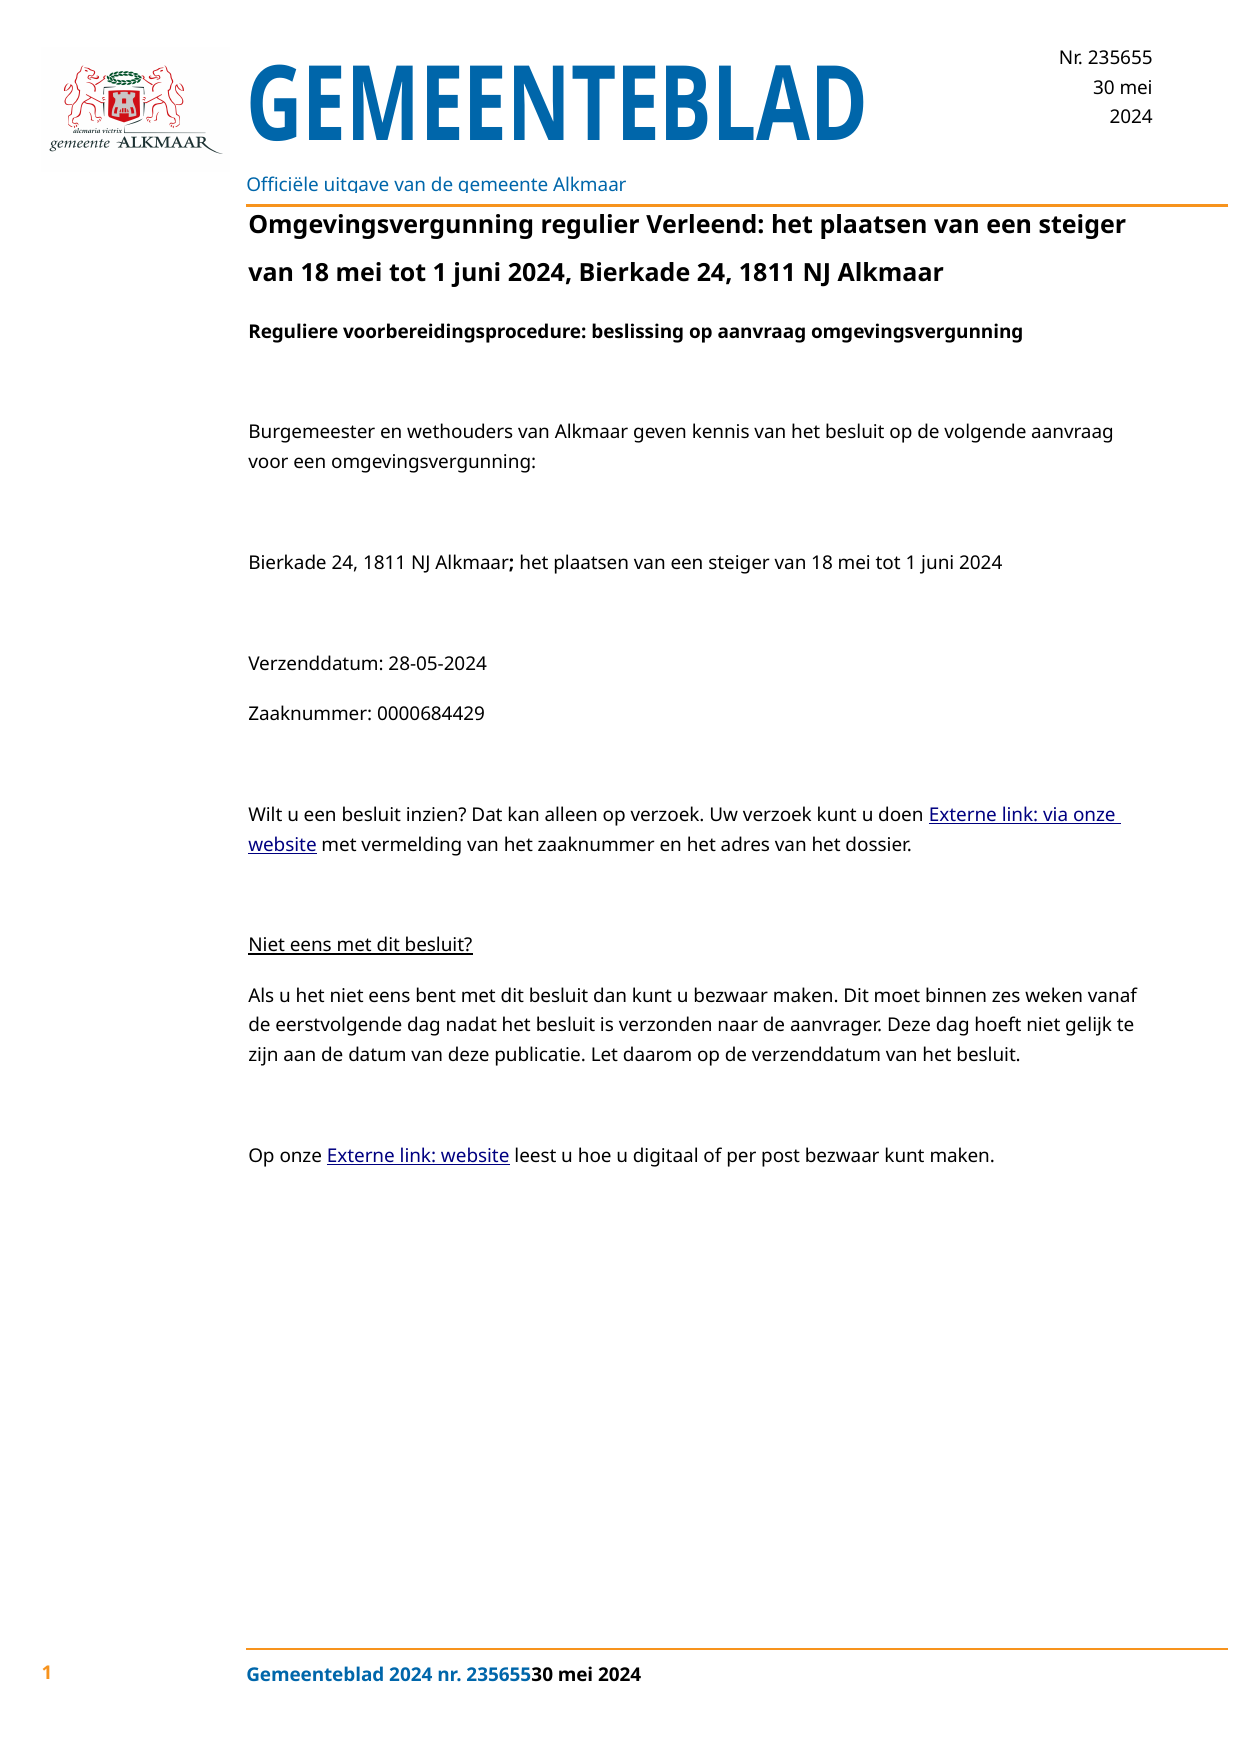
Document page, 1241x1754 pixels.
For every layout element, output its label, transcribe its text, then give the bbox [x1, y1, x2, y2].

text Burgemeester en wethouders van Alkmaar geven kennis van het besluit op de volgende aanvraag voor een omgevingsvergunning: [248, 419, 1152, 474]
picture [41, 47, 231, 172]
text Niet eens met dit besluit? [248, 932, 1152, 957]
text Wilt u een besluit inzien? Dat kan alleen op verzoek. Uw verzoek kunt u doen Externe link: via onze website met vermelding van het zaaknummer en het adres van het dossier. [248, 801, 1152, 857]
text Verzenddatum: 28-05-2024 [248, 650, 1152, 676]
text Bierkade 24, 1811 NJ Alkmaar; het plaatsen van een steiger van 18 mei tot 1 juni 2024 [248, 549, 1152, 575]
text Zaaknummer: 0000684429 [248, 700, 1152, 726]
text Als u het niet eens bent met dit besluit dan kunt u bezwaar maken. Dit moet binnen zes weken vanaf de eerstvolgende dag nadat het besluit is verzonden naar de aanvrager. Deze dag hoeft niet gelijk te zijn aan de datum van deze publicatie. Let daarom op de verzenddatum van het besluit. [248, 982, 1152, 1067]
text Reguliere voorbereidingsprocedure: beslissing op aanvraag omgevingsvergunning [248, 318, 1152, 344]
text Op onze Externe link: website leest u hoe u digitaal of per post bezwaar kunt maken. [248, 1142, 1152, 1168]
text Omgevingsvergunning regulier Verleend: het plaatsen van een steiger van 18 mei tot 1 juni 2024, Bierkade 24, 1811 NJ Alkmaar [248, 207, 1152, 288]
